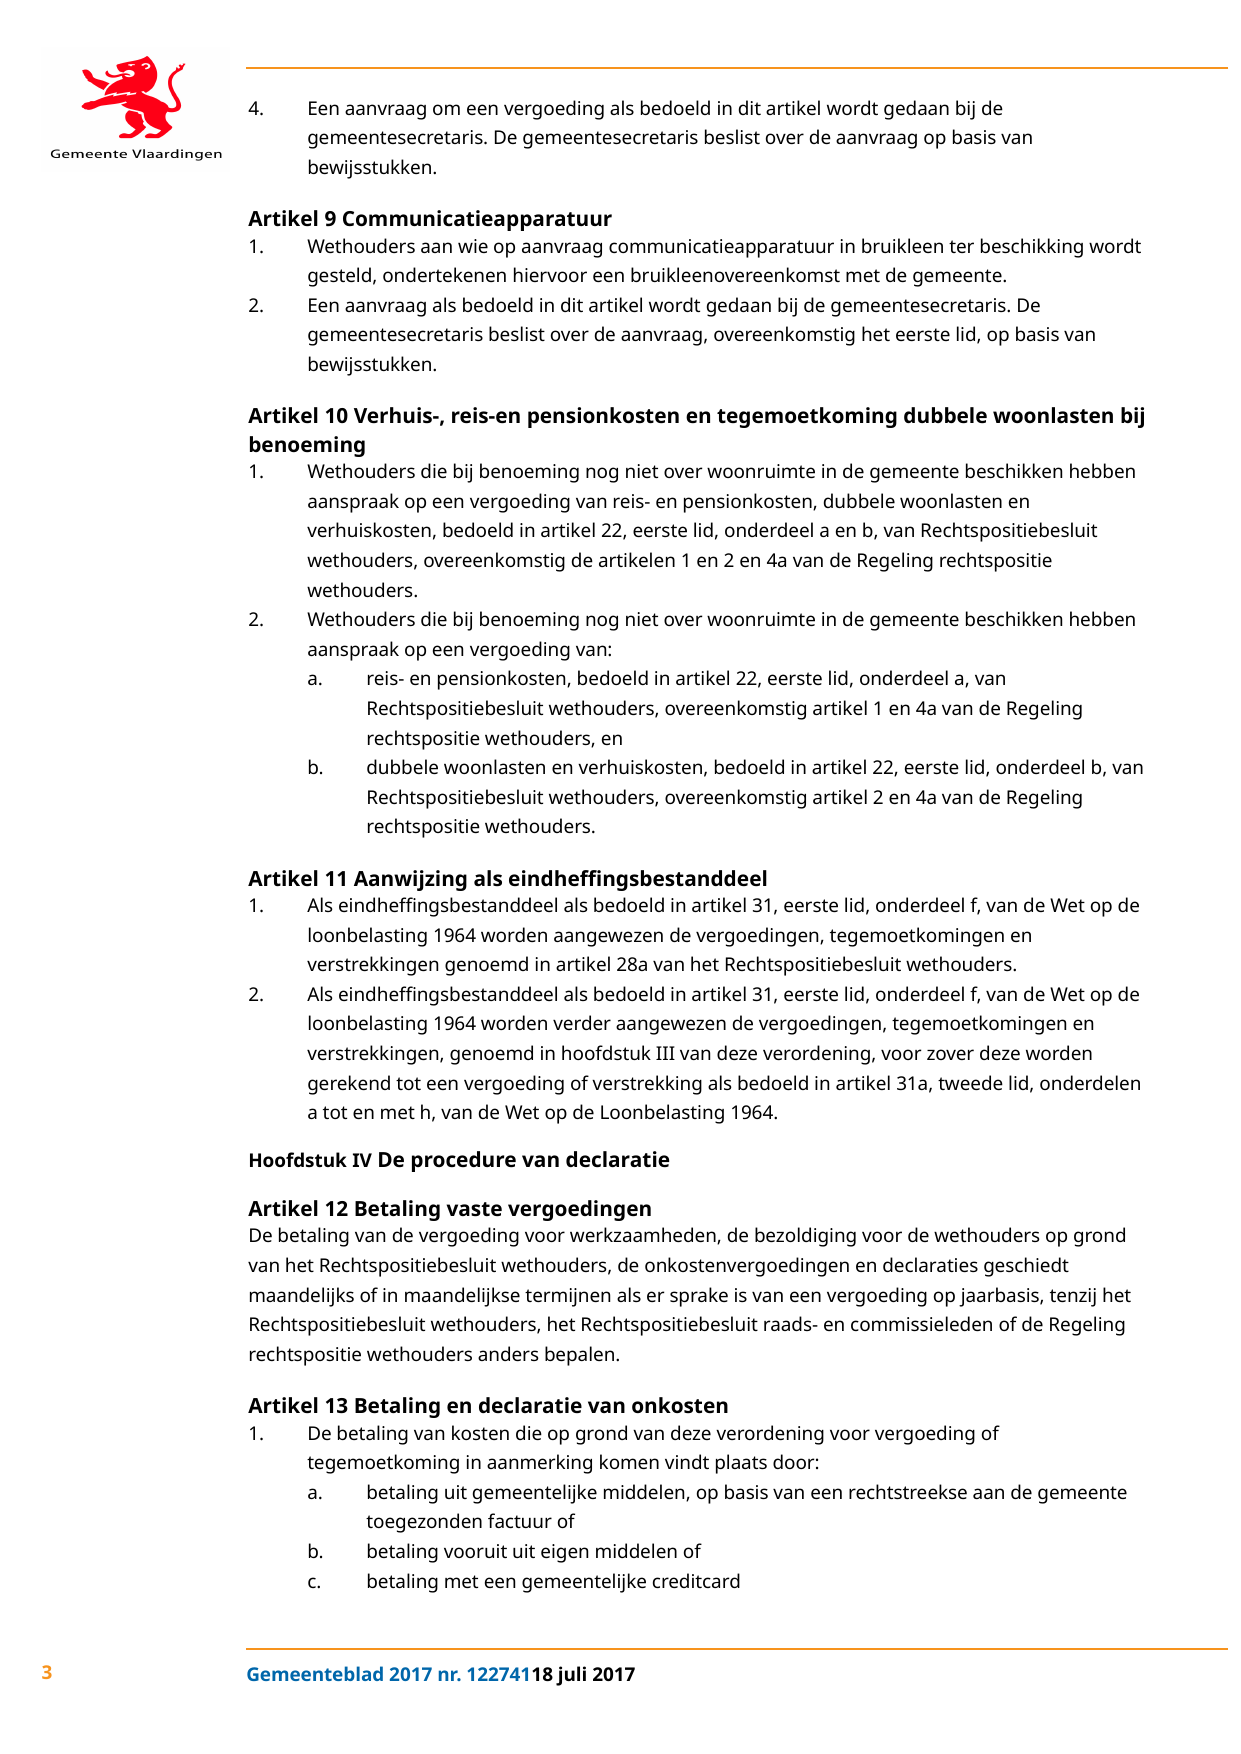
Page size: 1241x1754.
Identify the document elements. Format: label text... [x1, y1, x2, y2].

list Als eindheffingsbestanddeel als bedoeld in artikel 31, eerste lid, onderdeel f, van de Wet op de loonbelasting 1964 worden verder aangewezen de vergoedingen, tegemoetkomingen en verstrekkingen, genoemd in hoofdstuk III van deze verordening, voor zover deze worden gerekend tot een vergoeding of verstrekking als bedoeld in artikel 31a, tweede lid, onderdelen a tot en met h, van de Wet op de Loonbelasting 1964. [248, 981, 1152, 1125]
text Artikel 10 Verhuis-, reis-en pensionkosten en tegemoetkoming dubbele woonlasten bij benoeming [248, 402, 1152, 458]
list reis- en pensionkosten, bedoeld in artikel 22, eerste lid, onderdeel a, van Rechtspositiebesluit wethouders, overeenkomstig artikel 1 en 4a van de Regeling rechtspositie wethouders, en [307, 666, 1152, 750]
list betaling uit gemeentelijke middelen, op basis van een rechtstreekse aan de gemeente toegezonden factuur of [307, 1479, 1152, 1534]
list betaling met een gemeentelijke creditcard [307, 1568, 1152, 1593]
list Wethouders die bij benoeming nog niet over woonruimte in de gemeente beschikken hebben aanspraak op een vergoeding van: [248, 606, 1152, 662]
picture [41, 47, 231, 172]
text Artikel 12 Betaling vaste vergoedingen [248, 1194, 1152, 1223]
text Artikel 11 Aanwijzing als eindheffingsbestanddeel [248, 864, 1152, 892]
list Een aanvraag als bedoeld in dit artikel wordt gedaan bij de gemeentesecretaris. De gemeentesecretaris beslist over de aanvraag, overeenkomstig het eerste lid, op basis van bewijsstukken. [248, 292, 1152, 377]
text Hoofdstuk IV De procedure van declaratie [248, 1145, 1152, 1173]
list Wethouders aan wie op aanvraag communicatieapparatuur in bruikleen ter beschikking wordt gesteld, ondertekenen hiervoor een bruikleenovereenkomst met de gemeente. [248, 233, 1152, 288]
list betaling vooruit uit eigen middelen of [307, 1538, 1152, 1564]
list Als eindheffingsbestanddeel als bedoeld in artikel 31, eerste lid, onderdeel f, van de Wet op de loonbelasting 1964 worden aangewezen de vergoedingen, tegemoetkomingen en verstrekkingen genoemd in artikel 28a van het Rechtspositiebesluit wethouders. [248, 892, 1152, 977]
list De betaling van kosten die op grond van deze verordening voor vergoeding of tegemoetkoming in aanmerking komen vindt plaats door: [248, 1420, 1152, 1475]
text Artikel 9 Communicatieapparatuur [248, 204, 1152, 233]
text De betaling van de vergoeding voor werkzaamheden, de bezoldiging voor de wethouders op grond van het Rechtspositiebesluit wethouders, de onkostenvergoedingen en declaraties geschiedt maandelijks of in maandelijkse termijnen als er sprake is van een vergoeding op jaarbasis, tenzij het Rechtspositiebesluit wethouders, het Rechtspositiebesluit raads- en commissieleden of de Regeling rechtspositie wethouders anders bepalen. [248, 1223, 1152, 1367]
text Artikel 13 Betaling en declaratie van onkosten [248, 1391, 1152, 1420]
list Een aanvraag om een vergoeding als bedoeld in dit artikel wordt gedaan bij de gemeentesecretaris. De gemeentesecretaris beslist over de aanvraag op basis van bewijsstukken. [248, 95, 1152, 180]
list Wethouders die bij benoeming nog niet over woonruimte in de gemeente beschikken hebben aanspraak op een vergoeding van reis- en pensionkosten, dubbele woonlasten en verhuiskosten, bedoeld in artikel 22, eerste lid, onderdeel a en b, van Rechtspositiebesluit wethouders, overeenkomstig de artikelen 1 en 2 en 4a van de Regeling rechtspositie wethouders. [248, 458, 1152, 602]
list dubbele woonlasten en verhuiskosten, bedoeld in artikel 22, eerste lid, onderdeel b, van Rechtspositiebesluit wethouders, overeenkomstig artikel 2 en 4a van de Regeling rechtspositie wethouders. [307, 754, 1152, 839]
